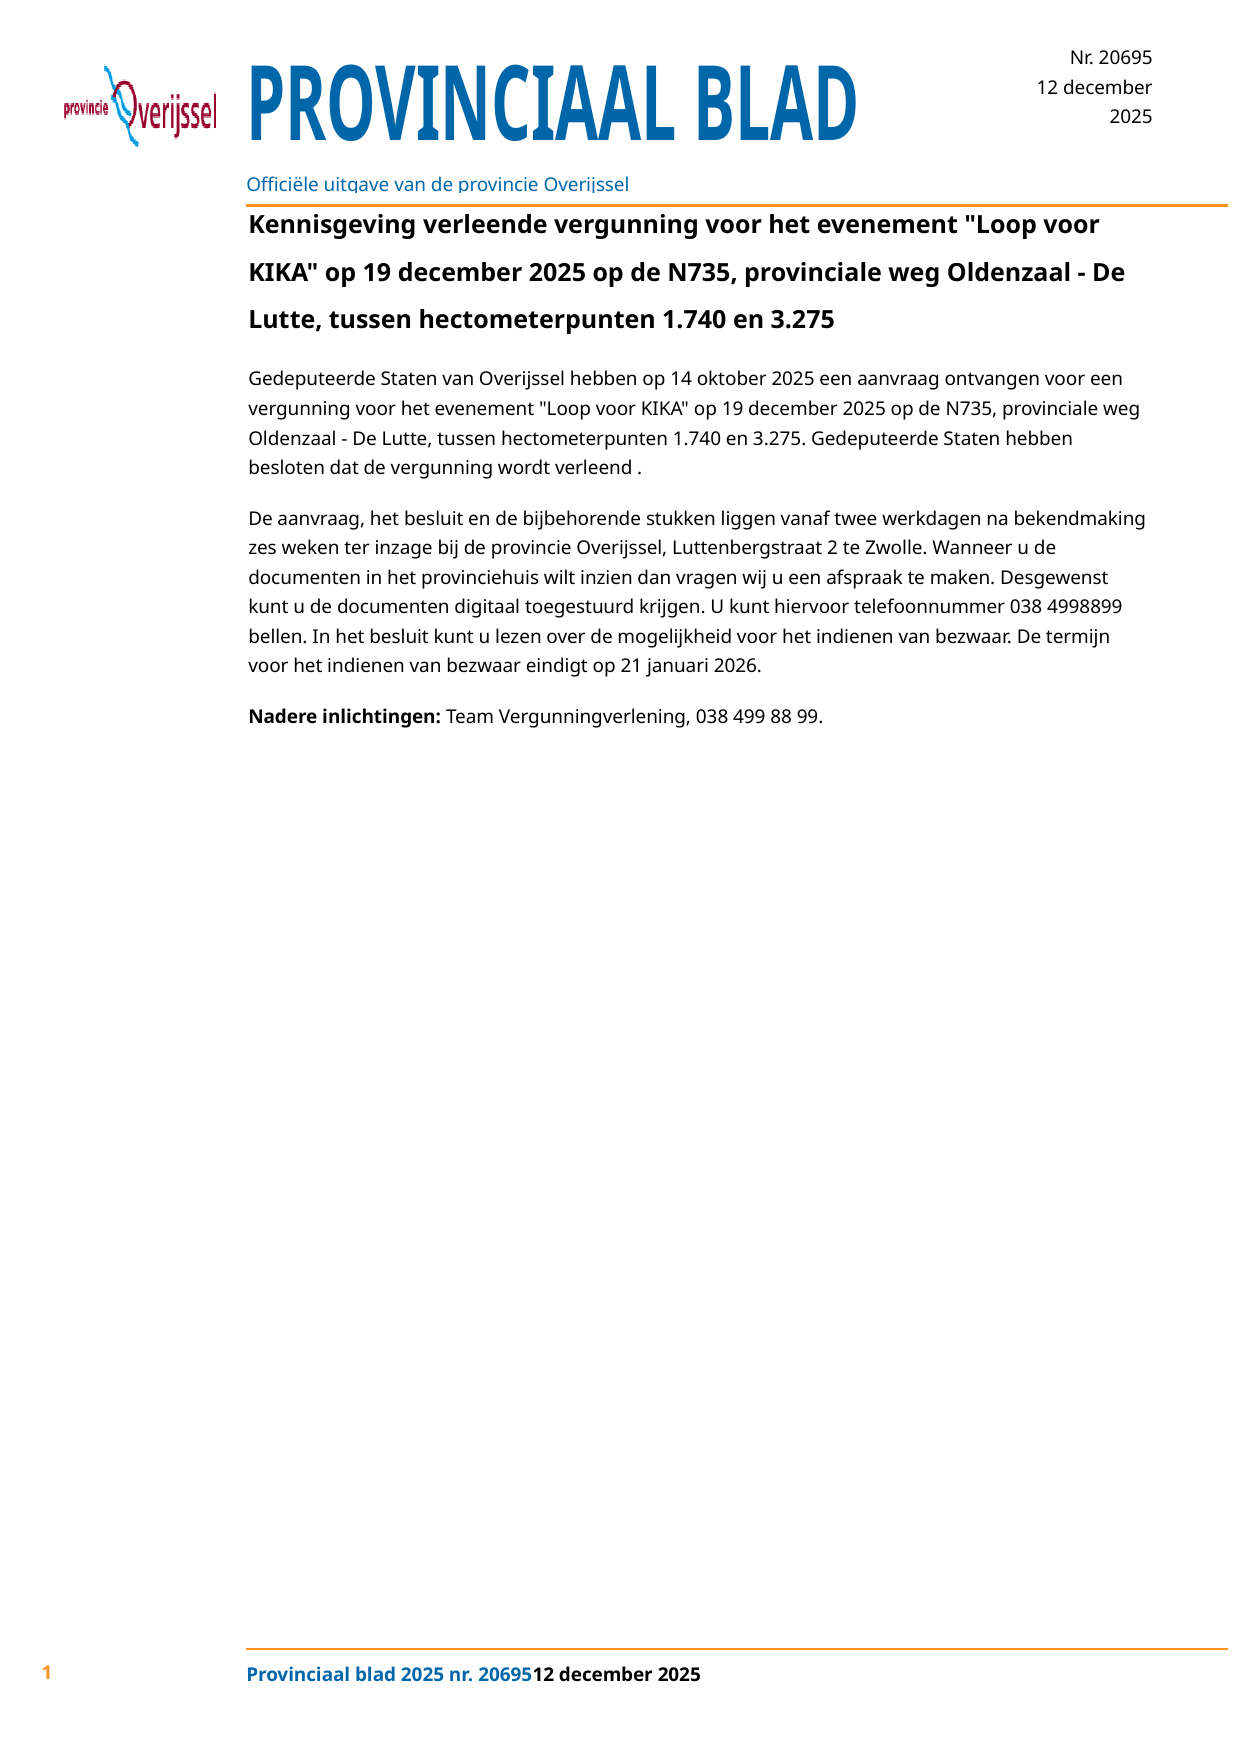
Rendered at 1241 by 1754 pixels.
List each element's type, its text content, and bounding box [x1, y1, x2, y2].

picture [41, 47, 231, 172]
text Nadere inlichtingen: Team Vergunningverlening, 038 499 88 99. [248, 703, 1152, 729]
text De aanvraag, het besluit en de bijbehorende stukken liggen vanaf twee werkdagen na bekendmaking zes weken ter inzage bij de provincie Overijssel, Luttenbergstraat 2 te Zwolle. Wanneer u de documenten in het provinciehuis wilt inzien dan vragen wij u een afspraak te maken. Desgewenst kunt u de documenten digitaal toegestuurd krijgen. U kunt hiervoor telefoonnummer 038 4998899 bellen. In het besluit kunt u lezen over de mogelijkheid voor het indienen van bezwaar. De termijn voor het indienen van bezwaar eindigt op 21 januari 2026. [248, 505, 1152, 678]
text Gedeputeerde Staten van Overijssel hebben op 14 oktober 2025 een aanvraag ontvangen voor een vergunning voor het evenement "Loop voor KIKA" op 19 december 2025 op de N735, provinciale weg Oldenzaal - De Lutte, tussen hectometerpunten 1.740 en 3.275. Gedeputeerde Staten hebben besloten dat de vergunning wordt verleend . [248, 366, 1152, 480]
text Kennisgeving verleende vergunning voor het evenement "Loop voor KIKA" op 19 december 2025 op de N735, provinciale weg Oldenzaal - De Lutte, tussen hectometerpunten 1.740 en 3.275 [248, 207, 1152, 336]
